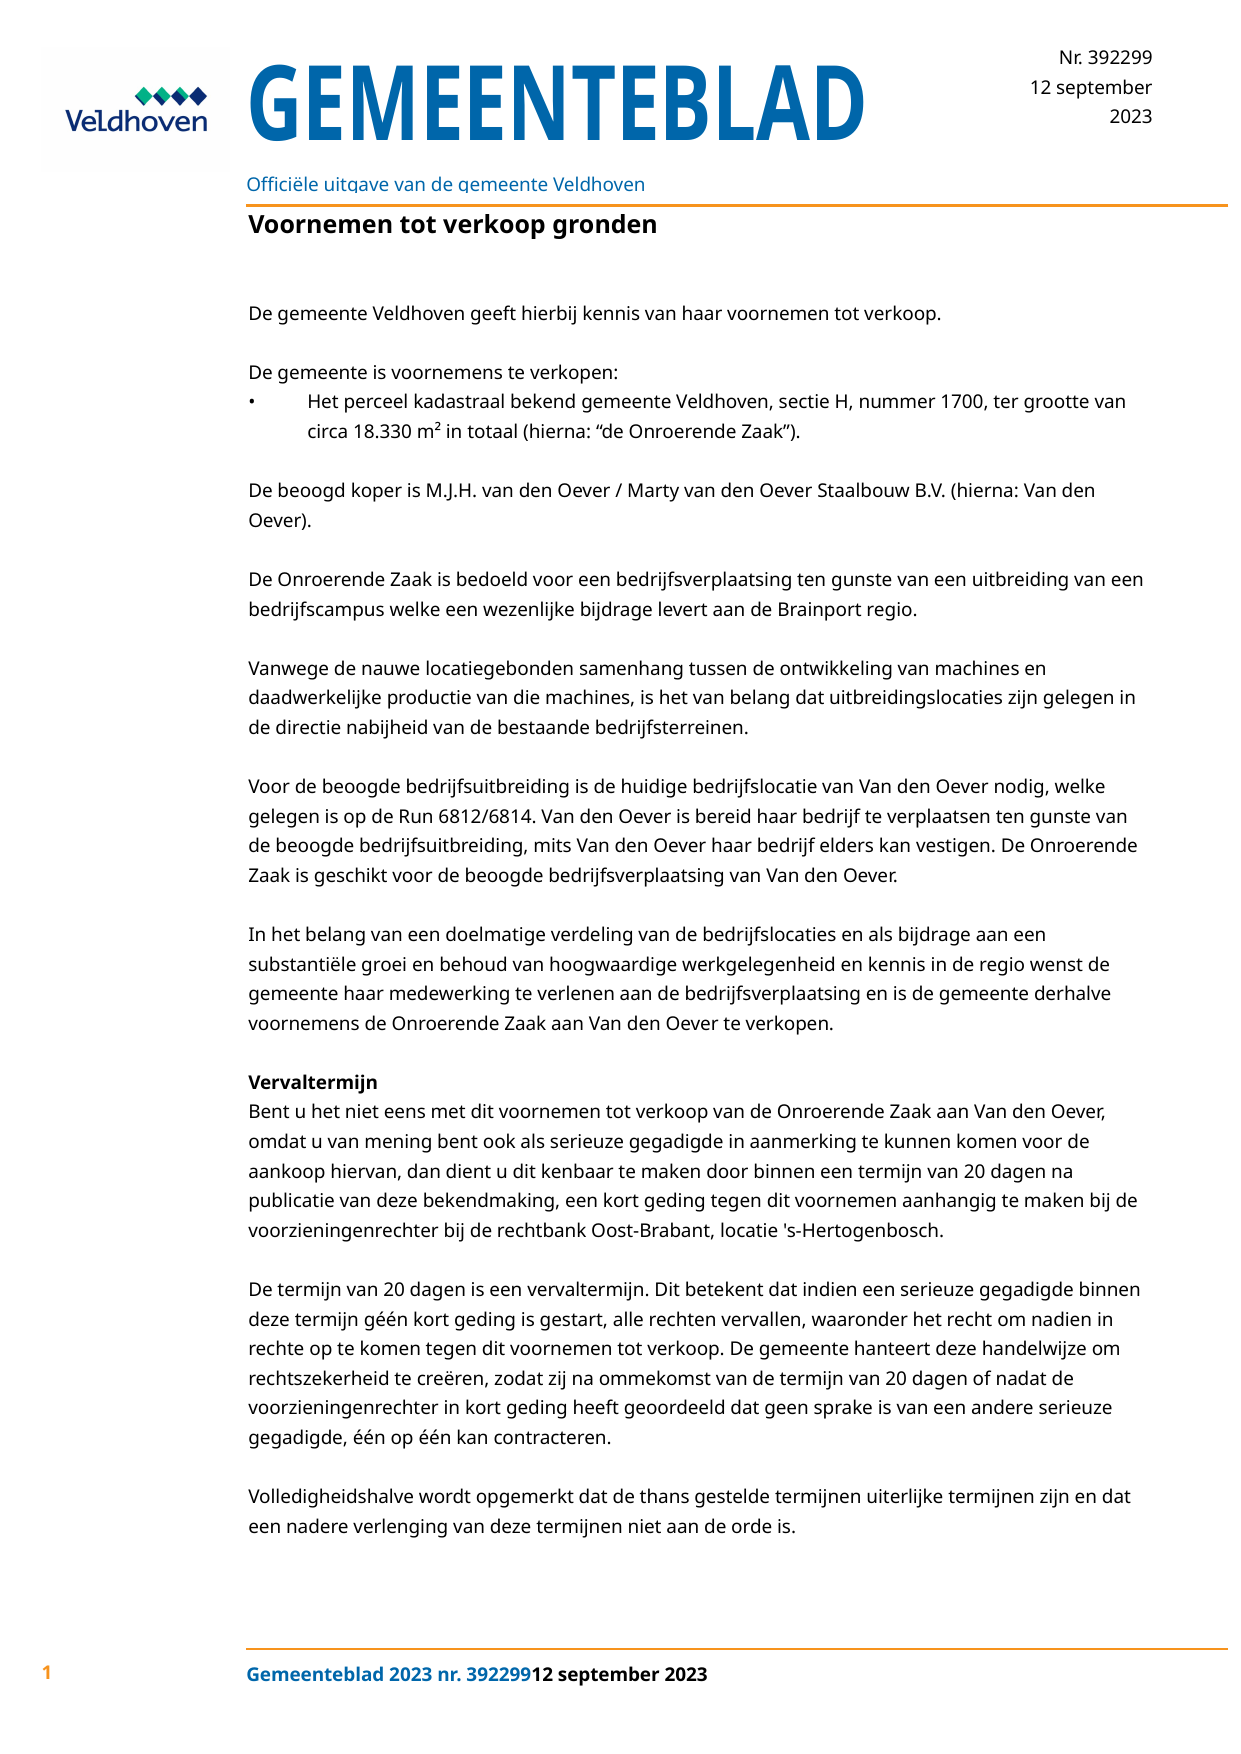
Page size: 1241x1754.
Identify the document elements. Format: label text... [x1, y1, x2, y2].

picture [41, 47, 231, 172]
text Voor de beoogde bedrijfsuitbreiding is de huidige bedrijfslocatie van Van den Oever nodig, welke gelegen is op de Run 6812/6814. Van den Oever is bereid haar bedrijf te verplaatsen ten gunste van de beoogde bedrijfsuitbreiding, mits Van den Oever haar bedrijf elders kan vestigen. De Onroerende Zaak is geschikt voor de beoogde bedrijfsverplaatsing van Van den Oever. [248, 773, 1152, 888]
text De gemeente Veldhoven geeft hierbij kennis van haar voornemen tot verkoop. [248, 300, 1152, 326]
text De termijn van 20 dagen is een vervaltermijn. Dit betekent dat indien een serieuze gegadigde binnen deze termijn géén kort geding is gestart, alle rechten vervallen, waaronder het recht om nadien in rechte op te komen tegen dit voornemen tot verkoop. De gemeente hanteert deze handelwijze om rechtszekerheid te creëren, zodat zij na ommekomst van de termijn van 20 dagen of nadat de voorzieningenrechter in kort geding heeft geoordeeld dat geen sprake is van een andere serieuze gegadigde, één op één kan contracteren. [248, 1276, 1152, 1450]
text Voornemen tot verkoop gronden [248, 207, 1152, 241]
text Vanwege de nauwe locatiegebonden samenhang tussen de ontwikkeling van machines en daadwerkelijke productie van die machines, is het van belang dat uitbreidingslocaties zijn gelegen in de directie nabijheid van de bestaande bedrijfsterreinen. [248, 655, 1152, 740]
list Het perceel kadastraal bekend gemeente Veldhoven, sectie H, nummer 1700, ter grootte van circa 18.330 m² in totaal (hierna: “de Onroerende Zaak”). [248, 389, 1152, 444]
text De gemeente is voornemens te verkopen: [248, 359, 1152, 385]
text De beoogd koper is M.J.H. van den Oever / Marty van den Oever Staalbouw B.V. (hierna: Van den Oever). [248, 477, 1152, 533]
text Bent u het niet eens met dit voornemen tot verkoop van de Onroerende Zaak aan Van den Oever, omdat u van mening bent ook als serieuze gegadigde in aanmerking te kunnen komen voor de aankoop hiervan, dan dient u dit kenbaar te maken door binnen een termijn van 20 dagen na publicatie van deze bekendmaking, een kort geding tegen dit voornemen aanhangig te maken bij de voorzieningenrechter bij de rechtbank Oost-Brabant, locatie 's-Hertogenbosch. [248, 1099, 1152, 1243]
text In het belang van een doelmatige verdeling van de bedrijfslocaties en als bijdrage aan een substantiële groei en behoud van hoogwaardige werkgelegenheid en kennis in de regio wenst de gemeente haar medewerking te verlenen aan de bedrijfsverplaatsing en is de gemeente derhalve voornemens de Onroerende Zaak aan Van den Oever te verkopen. [248, 921, 1152, 1036]
text De Onroerende Zaak is bedoeld voor een bedrijfsverplaatsing ten gunste van een uitbreiding van een bedrijfscampus welke een wezenlijke bijdrage levert aan de Brainport regio. [248, 566, 1152, 621]
text Volledigheidshalve wordt opgemerkt dat de thans gestelde termijnen uiterlijke termijnen zijn en dat een nadere verlenging van deze termijnen niet aan de orde is. [248, 1483, 1152, 1538]
text Vervaltermijn [248, 1069, 1152, 1095]
